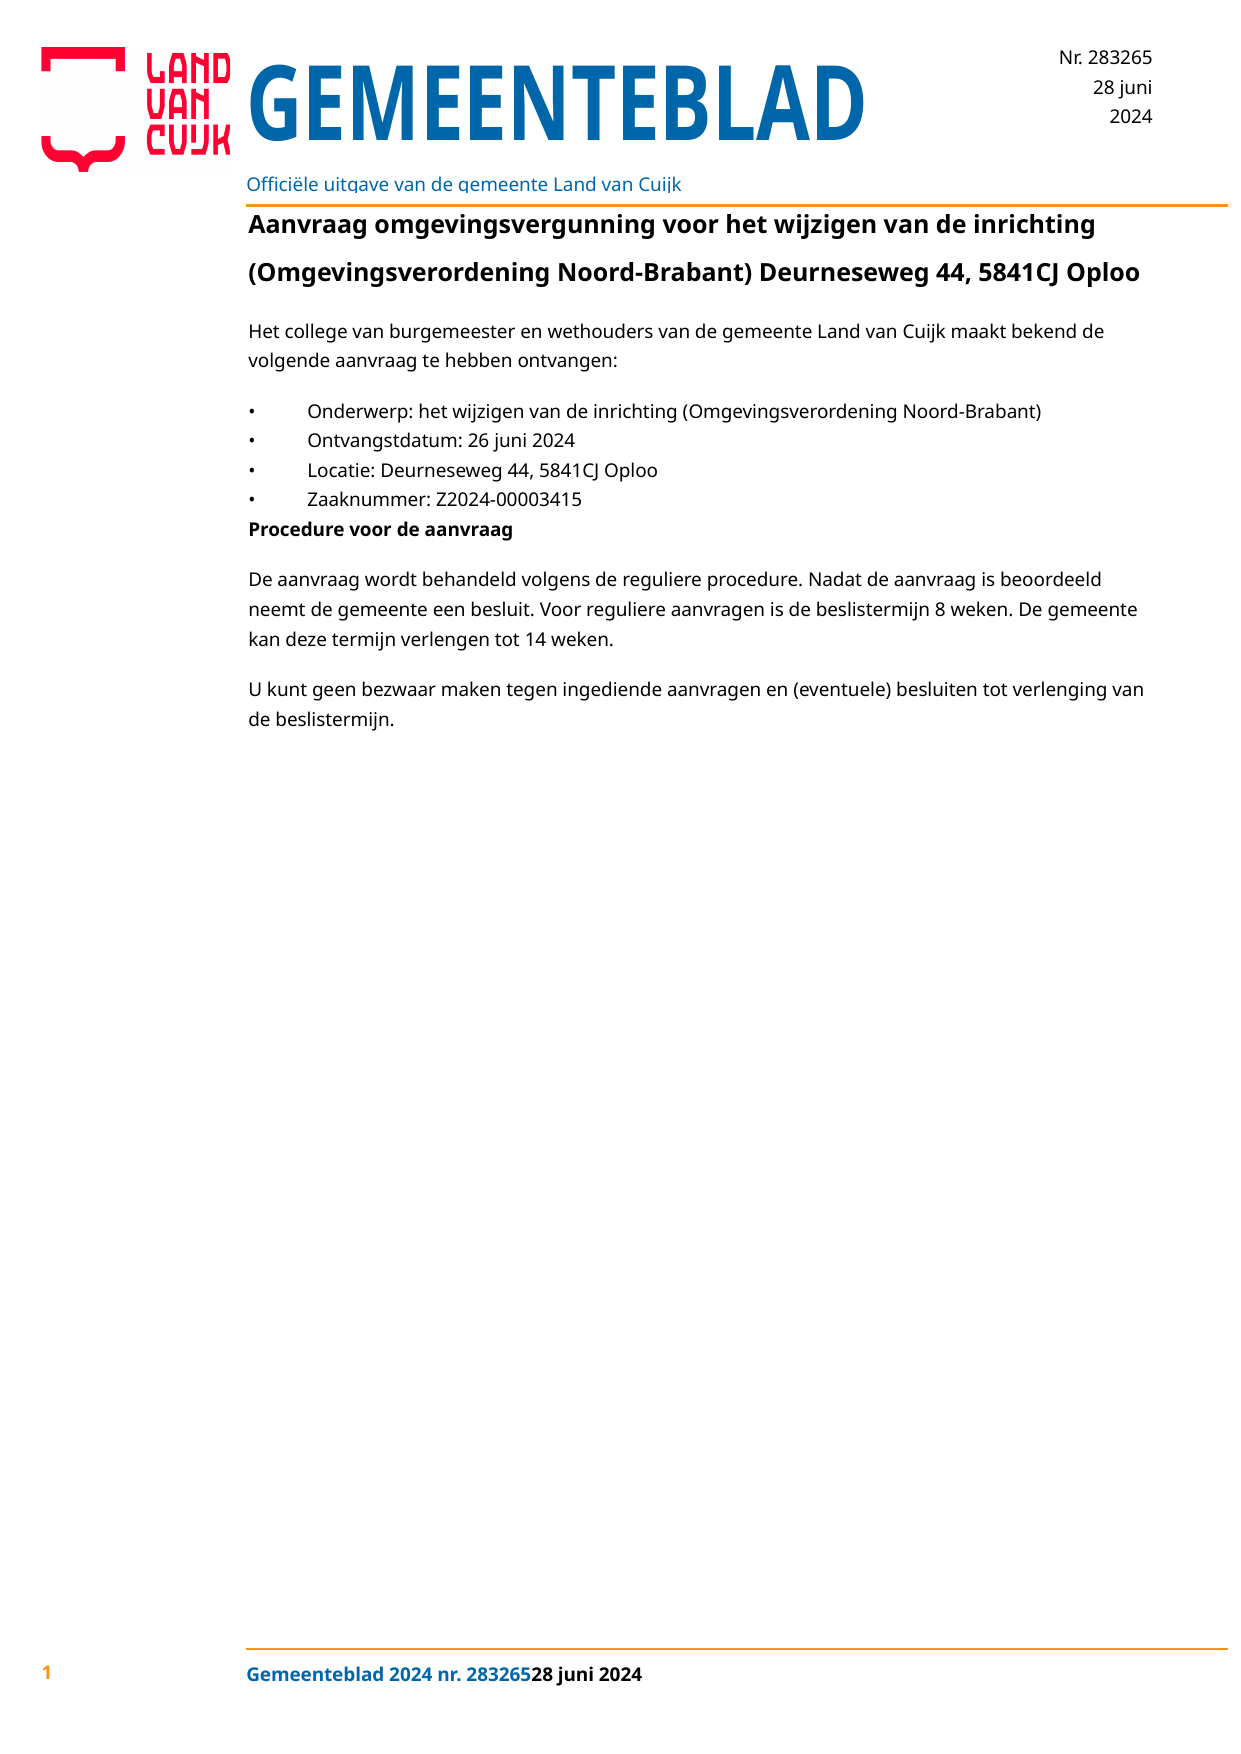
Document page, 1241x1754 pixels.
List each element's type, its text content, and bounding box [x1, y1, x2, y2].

list Ontvangstdatum: 26 juni 2024 [248, 427, 1152, 453]
list Zaaknummer: Z2024-00003415 [248, 487, 1152, 512]
list Onderwerp: het wijzigen van de inrichting (Omgevingsverordening Noord-Brabant) [248, 398, 1152, 424]
list Locatie: Deurneseweg 44, 5841CJ Oploo [248, 457, 1152, 483]
picture [41, 47, 231, 172]
text Procedure voor de aanvraag [248, 516, 1152, 542]
text De aanvraag wordt behandeld volgens de reguliere procedure. Nadat de aanvraag is beoordeeld neemt de gemeente een besluit. Voor reguliere aanvragen is de beslistermijn 8 weken. De gemeente kan deze termijn verlengen tot 14 weken. [248, 567, 1152, 652]
text Aanvraag omgevingsvergunning voor het wijzigen van de inrichting (Omgevingsverordening Noord-Brabant) Deurneseweg 44, 5841CJ Oploo [248, 207, 1152, 288]
text U kunt geen bezwaar maken tegen ingediende aanvragen en (eventuele) besluiten tot verlenging van de beslistermijn. [248, 676, 1152, 732]
text Het college van burgemeester en wethouders van de gemeente Land van Cuijk maakt bekend de volgende aanvraag te hebben ontvangen: [248, 318, 1152, 373]
